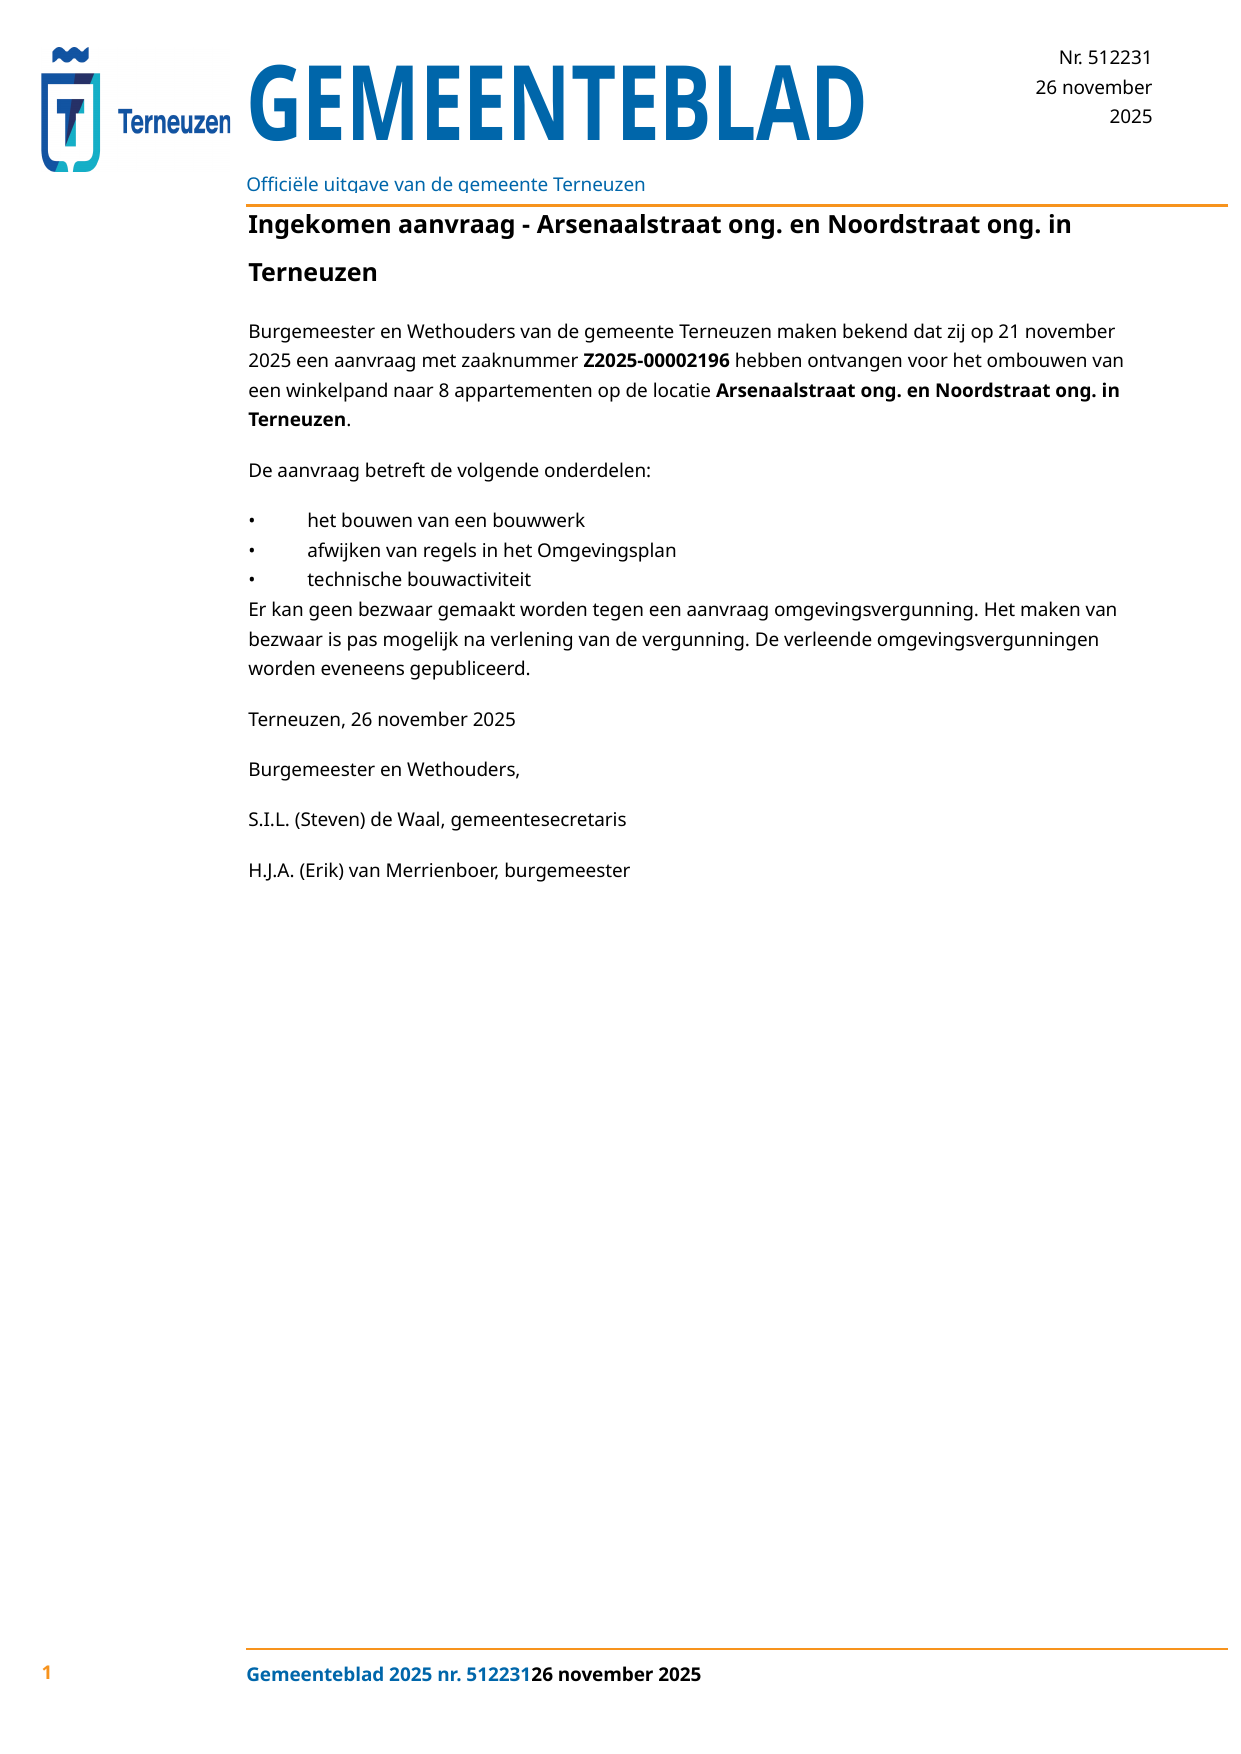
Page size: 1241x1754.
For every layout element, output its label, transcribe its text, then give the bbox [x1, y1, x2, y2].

text De aanvraag betreft de volgende onderdelen: [248, 457, 1152, 483]
text Ingekomen aanvraag - Arsenaalstraat ong. en Noordstraat ong. in Terneuzen [248, 207, 1152, 288]
text Burgemeester en Wethouders, [248, 756, 1152, 782]
text Er kan geen bezwaar gemaakt worden tegen een aanvraag omgevingsvergunning. Het maken van bezwaar is pas mogelijk na verlening van de vergunning. De verleende omgevingsvergunningen worden eveneens gepubliceerd. [248, 596, 1152, 681]
picture [41, 47, 231, 172]
list technische bouwactiviteit [248, 567, 1152, 592]
list het bouwen van een bouwwerk [248, 507, 1152, 533]
text Terneuzen, 26 november 2025 [248, 706, 1152, 732]
text H.J.A. (Erik) van Merrienboer, burgemeester [248, 857, 1152, 883]
text S.I.L. (Steven) de Waal, gemeentesecretaris [248, 807, 1152, 832]
list afwijken van regels in het Omgevingsplan [248, 537, 1152, 563]
text Burgemeester en Wethouders van de gemeente Terneuzen maken bekend dat zij op 21 november 2025 een aanvraag met zaaknummer Z2025-00002196 hebben ontvangen voor het ombouwen van een winkelpand naar 8 appartementen op de locatie Arsenaalstraat ong. en Noordstraat ong. in Terneuzen. [248, 318, 1152, 432]
